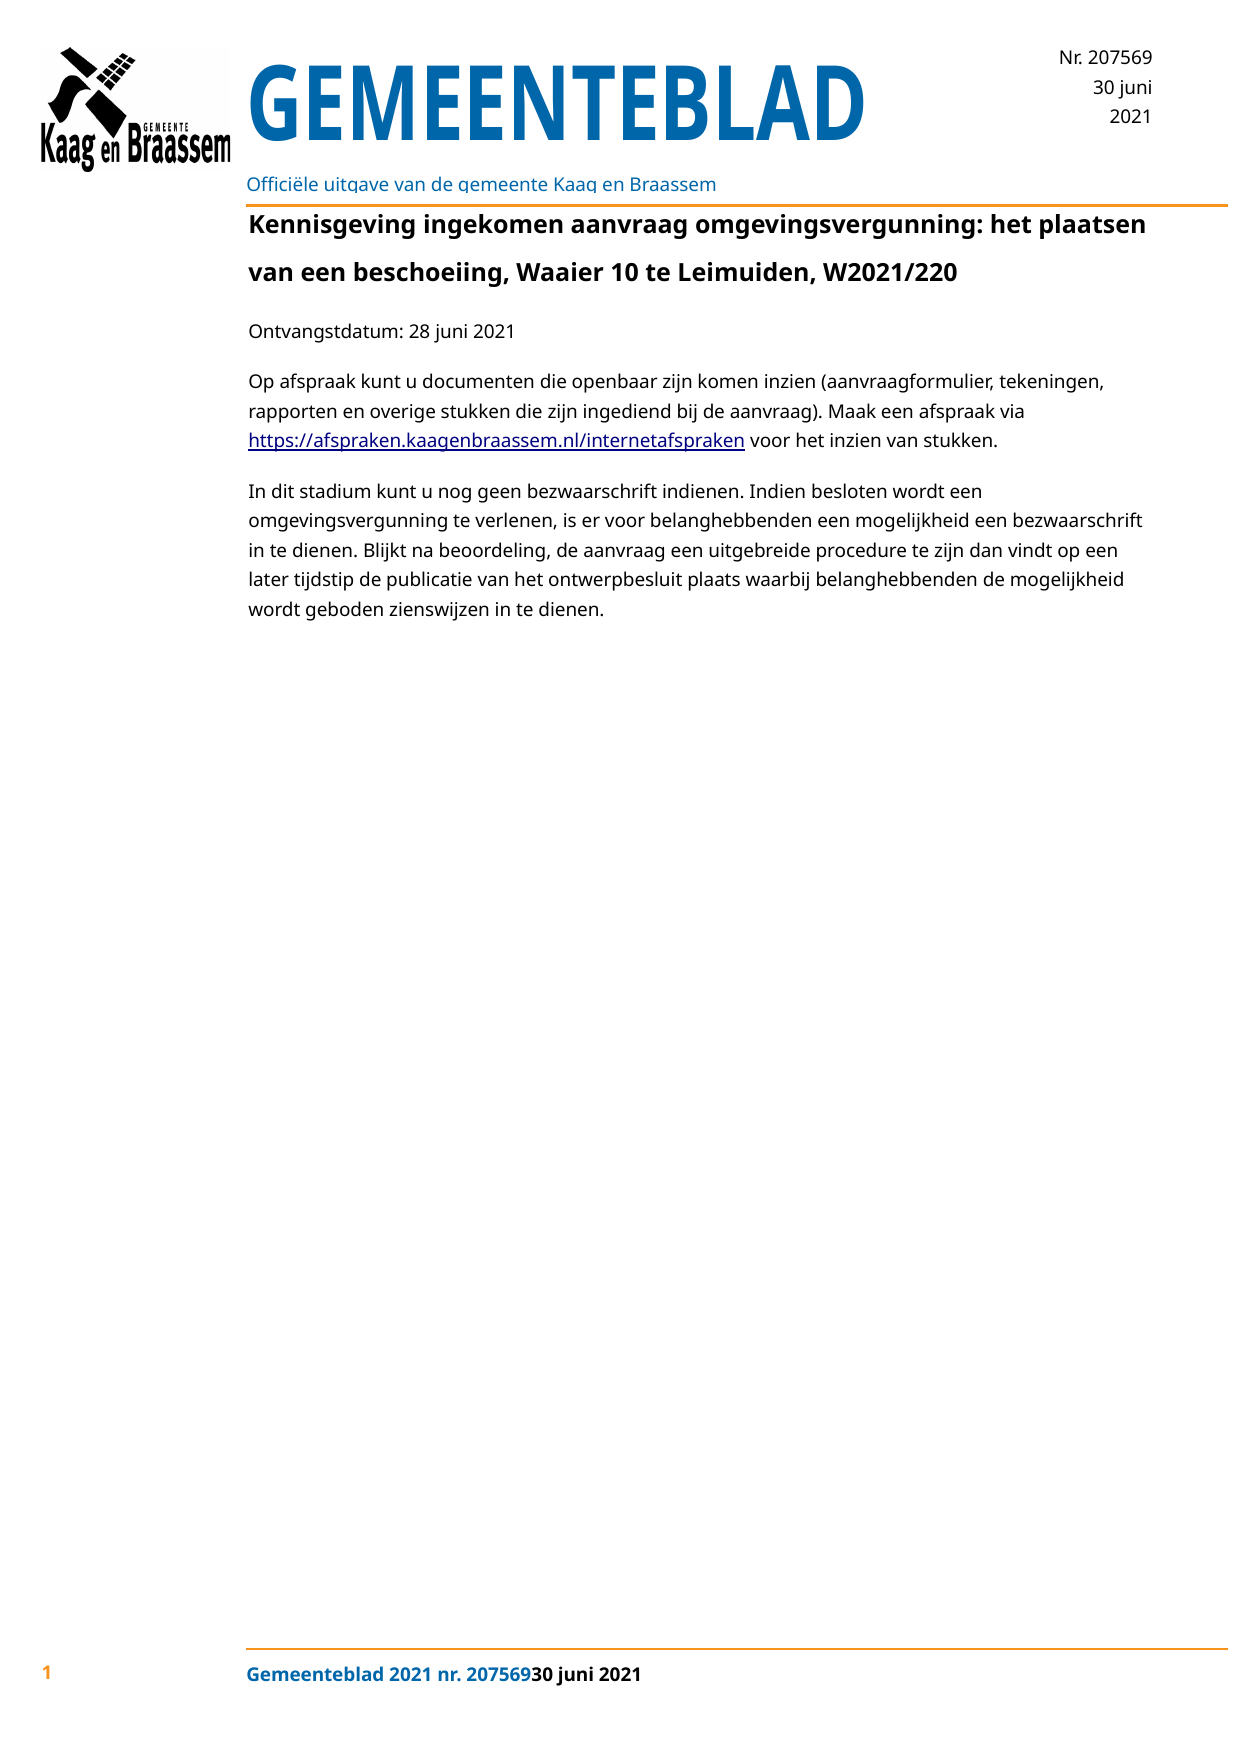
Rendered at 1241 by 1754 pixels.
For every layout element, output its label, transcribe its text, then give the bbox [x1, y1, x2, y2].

picture [41, 47, 231, 172]
text Kennisgeving ingekomen aanvraag omgevingsvergunning: het plaatsen van een beschoeiing, Waaier 10 te Leimuiden, W2021/220 [248, 207, 1152, 288]
text Ontvangstdatum: 28 juni 2021 [248, 318, 1152, 344]
text In dit stadium kunt u nog geen bezwaarschrift indienen. Indien besloten wordt een omgevingsvergunning te verlenen, is er voor belanghebbenden een mogelijkheid een bezwaarschrift in te dienen. Blijkt na beoordeling, de aanvraag een uitgebreide procedure te zijn dan vindt op een later tijdstip de publicatie van het ontwerpbesluit plaats waarbij belanghebbenden de mogelijkheid wordt geboden zienswijzen in te dienen. [248, 478, 1152, 622]
text Op afspraak kunt u documenten die openbaar zijn komen inzien (aanvraagformulier, tekeningen, rapporten en overige stukken die zijn ingediend bij de aanvraag). Maak een afspraak via https://afspraken.kaagenbraassem.nl/internetafspraken voor het inzien van stukken. [248, 368, 1152, 453]
